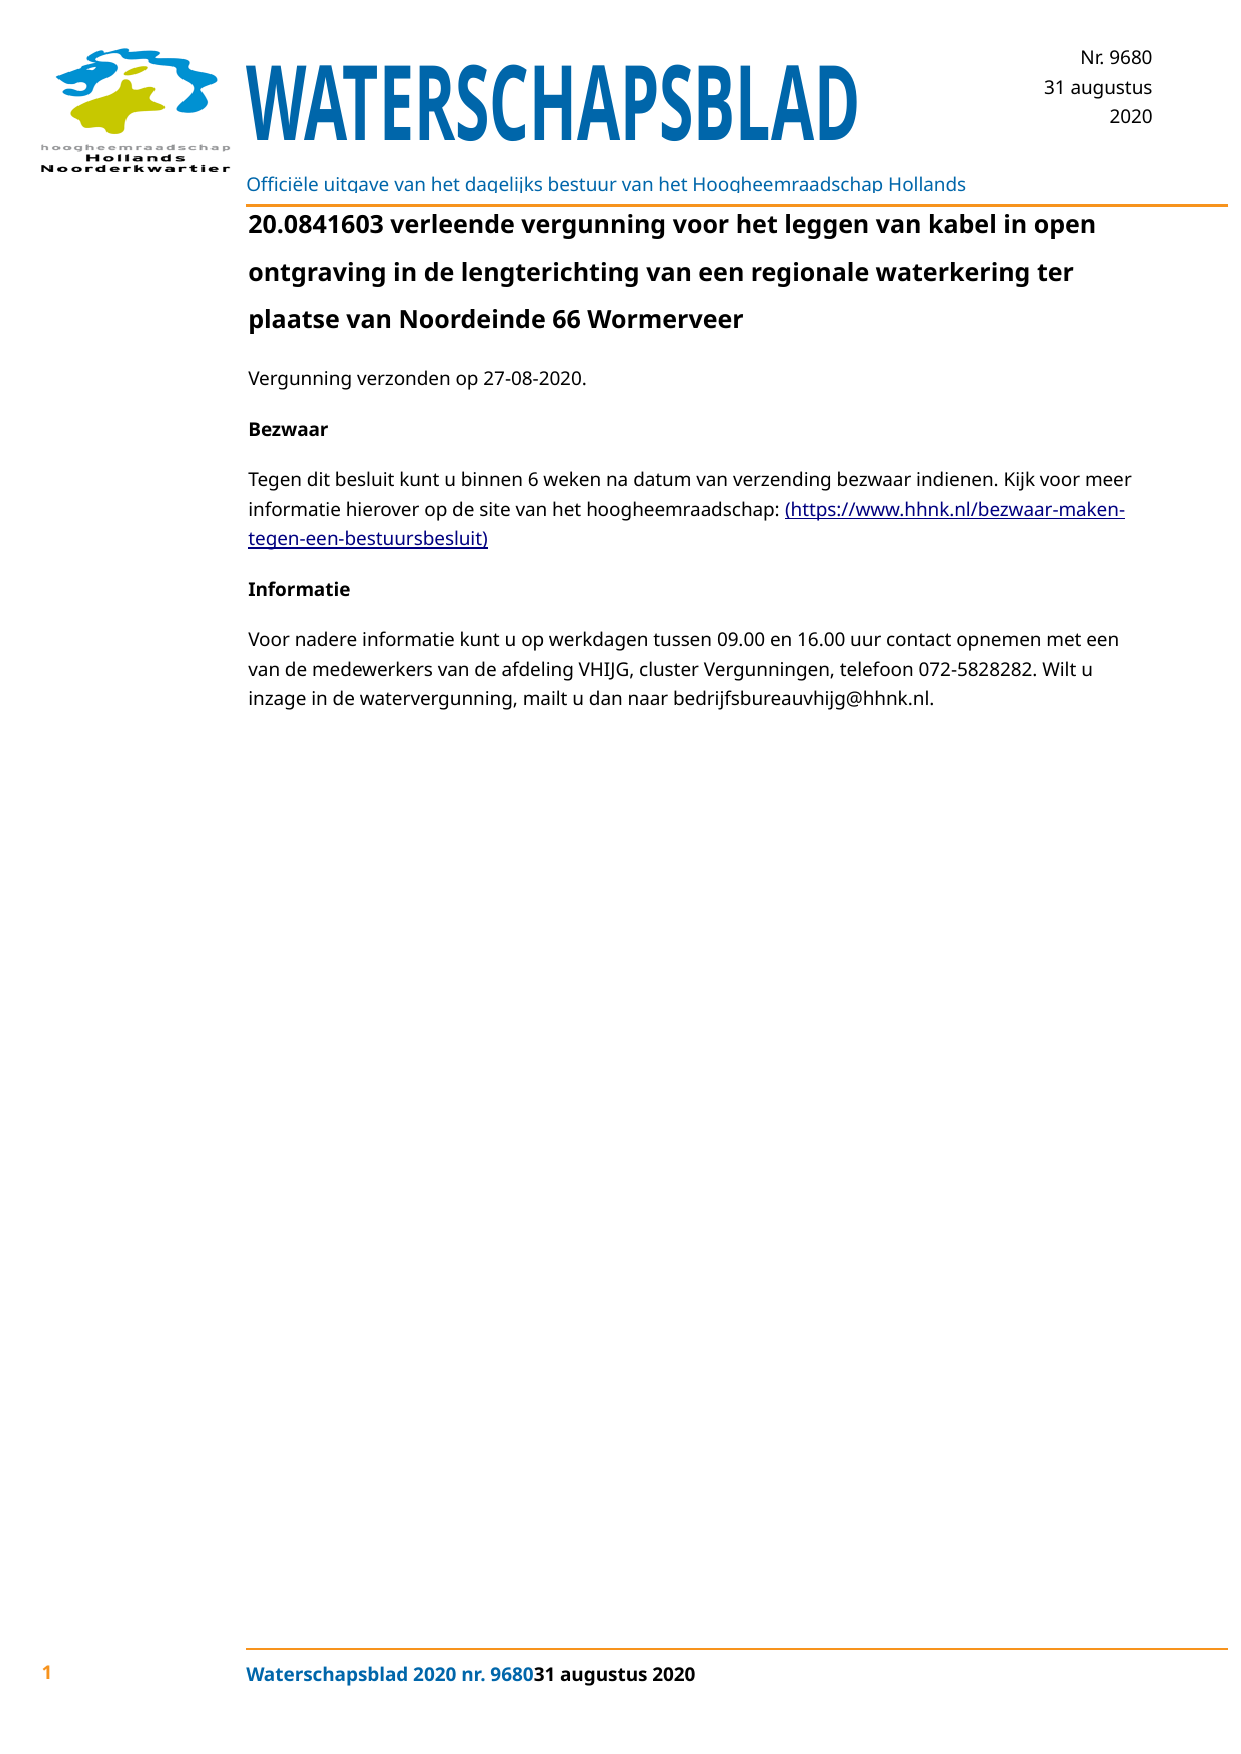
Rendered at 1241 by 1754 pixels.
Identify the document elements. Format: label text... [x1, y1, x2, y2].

text Voor nadere informatie kunt u op werkdagen tussen 09.00 en 16.00 uur contact opnemen met een van de medewerkers van de afdeling VHIJG, cluster Vergunningen, telefoon 072-5828282. Wilt u inzage in de watervergunning, mailt u dan naar bedrijfsbureauvhijg@hhnk.nl. [248, 626, 1152, 711]
text Bezwaar [248, 416, 1152, 442]
picture [41, 47, 231, 172]
text Vergunning verzonden op 27-08-2020. [248, 366, 1152, 391]
text 20.0841603 verleende vergunning voor het leggen van kabel in open ontgraving in de lengterichting van een regionale waterkering ter plaatse van Noordeinde 66 Wormerveer [248, 207, 1152, 336]
text Tegen dit besluit kunt u binnen 6 weken na datum van verzending bezwaar indienen. Kijk voor meer informatie hierover op de site van het hoogheemraadschap: (https://www.hhnk.nl/bezwaar-maken-tegen-een-bestuursbesluit) [248, 466, 1152, 551]
text Informatie [248, 576, 1152, 602]
